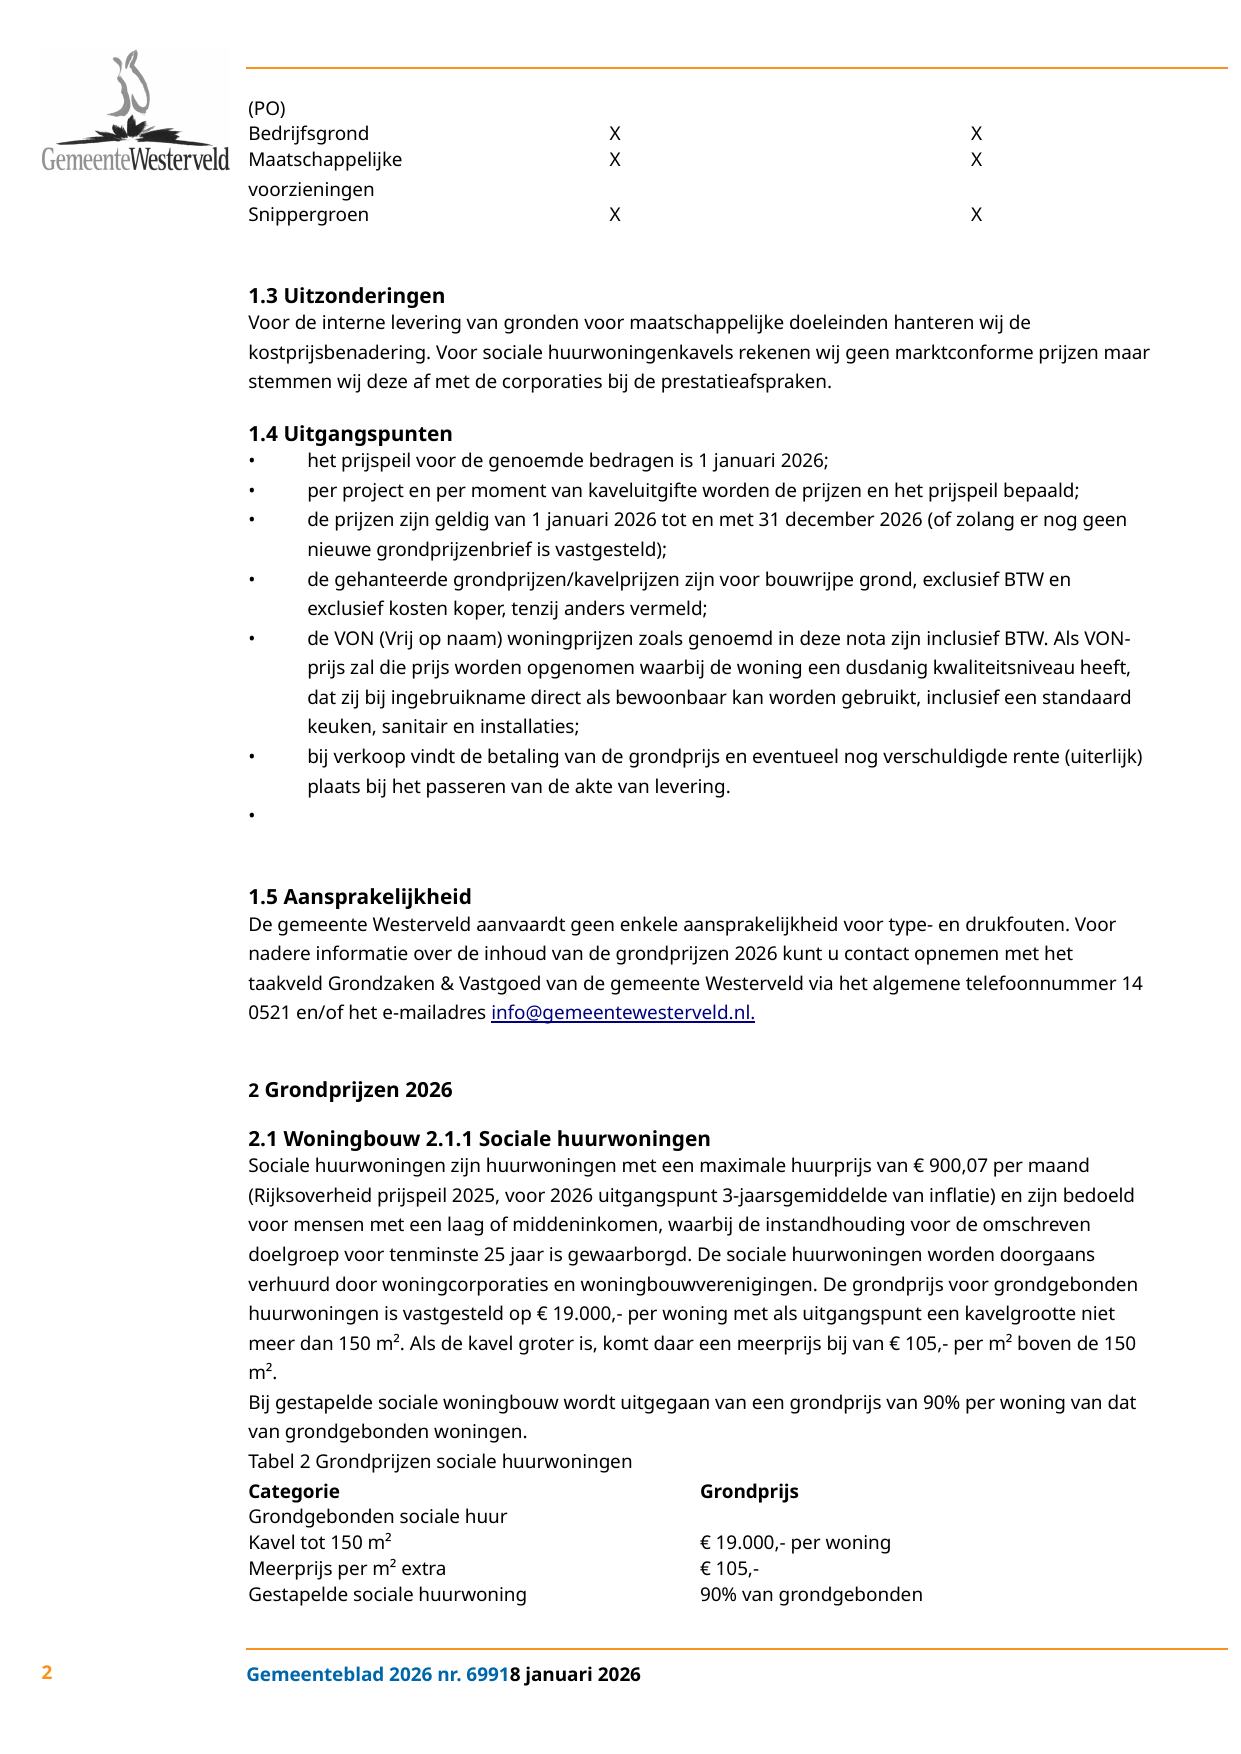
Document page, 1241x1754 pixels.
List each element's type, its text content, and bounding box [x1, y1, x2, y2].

table_header Grondprijs [700, 1478, 1152, 1504]
text Bij gestapelde sociale woningbouw wordt uitgegaan van een grondprijs van 90% per woning van dat van grondgebonden woningen. [248, 1389, 1152, 1444]
table_cell [790, 95, 971, 121]
table_cell € 105,- [700, 1555, 1152, 1581]
list de gehanteerde grondprijzen/kavelprijzen zijn voor bouwrijpe grond, exclusief BTW en exclusief kosten koper, tenzij anders vermeld; [248, 566, 1152, 621]
text 2.1 Woningbouw 2.1.1 Sociale huurwoningen [248, 1124, 1152, 1152]
text Voor de interne levering van gronden voor maatschappelijke doeleinden hanteren wij de kostprijsbenadering. Voor sociale huurwoningenkavels rekenen wij geen marktconforme prijzen maar stemmen wij deze af met de corporaties bij de prestatieafspraken. [248, 309, 1152, 394]
table_cell 90% van grondgebonden [700, 1581, 1152, 1607]
table_cell [429, 146, 609, 202]
table_cell X [609, 146, 790, 202]
list de VON (Vrij op naam) woningprijzen zoals genoemd in deze nota zijn inclusief BTW. Als VON-prijs zal die prijs worden opgenomen waarbij de woning een dusdanig kwaliteitsniveau heeft, dat zij bij ingebruikname direct als bewoonbaar kan worden gebruikt, inclusief een standaard keuken, sanitair en installaties; [248, 625, 1152, 739]
table_cell [609, 95, 790, 121]
list bij verkoop vindt de betaling van de grondprijs en eventueel nog verschuldigde rente (uiterlijk) plaats bij het passeren van de akte van levering. [248, 743, 1152, 798]
table_cell X [609, 202, 790, 227]
table_header Categorie [248, 1478, 700, 1504]
picture [41, 47, 231, 172]
text 1.4 Uitgangspunten [248, 419, 1152, 447]
table_cell X [609, 121, 790, 146]
table_cell [429, 121, 609, 146]
table_cell [429, 202, 609, 227]
table_cell X [971, 121, 1152, 146]
table_cell Bedrijfsgrond [248, 121, 429, 146]
list de prijzen zijn geldig van 1 januari 2026 tot en met 31 december 2026 (of zolang er nog geen nieuwe grondprijzenbrief is vastgesteld); [248, 507, 1152, 562]
table_cell X [971, 146, 1152, 202]
list per project en per moment van kaveluitgifte worden de prijzen en het prijspeil bepaald; [248, 477, 1152, 503]
text De gemeente Westerveld aanvaardt geen enkele aansprakelijkheid voor type- en drukfouten. Voor nadere informatie over de inhoud van de grondprijzen 2026 kunt u contact opnemen met het taakveld Grondzaken & Vastgoed van de gemeente Westerveld via het algemene telefoonnummer 14 0521 en/of het e-mailadres info@gemeentewesterveld.nl. [248, 911, 1152, 1025]
text Tabel 2 Grondprijzen sociale huurwoningen [248, 1448, 1152, 1474]
list het prijspeil voor de genoemde bedragen is 1 januari 2026; [248, 447, 1152, 473]
table_cell [790, 202, 971, 227]
table_cell [429, 95, 609, 121]
text 1.3 Uitzonderingen [248, 281, 1152, 309]
table_cell X [971, 202, 1152, 227]
table_cell € 19.000,- per woning [700, 1530, 1152, 1555]
table_cell (PO) [248, 95, 429, 121]
table_cell [790, 121, 971, 146]
table_cell Grondgebonden sociale huur [248, 1504, 700, 1529]
table_cell Maatschappelijke voorzieningen [248, 146, 429, 202]
table_cell Meerprijs per m² extra [248, 1555, 700, 1581]
table_cell Gestapelde sociale huurwoning [248, 1581, 700, 1607]
table_cell [700, 1504, 1152, 1529]
text 1.5 Aansprakelijkheid [248, 882, 1152, 911]
text 2 Grondprijzen 2026 [248, 1075, 1152, 1103]
text Sociale huurwoningen zijn huurwoningen met een maximale huurprijs van € 900,07 per maand (Rijksoverheid prijspeil 2025, voor 2026 uitgangspunt 3-jaarsgemiddelde van inflatie) en zijn bedoeld voor mensen met een laag of middeninkomen, waarbij de instandhouding voor de omschreven doelgroep voor tenminste 25 jaar is gewaarborgd. De sociale huurwoningen worden doorgaans verhuurd door woningcorporaties en woningbouwverenigingen. De grondprijs voor grondgebonden huurwoningen is vastgesteld op € 19.000,- per woning met als uitgangspunt een kavelgrootte niet meer dan 150 m². Als de kavel groter is, komt daar een meerprijs bij van € 105,- per m² boven de 150 m². [248, 1152, 1152, 1385]
table_cell Snippergroen [248, 202, 429, 227]
table_cell [971, 95, 1152, 121]
table_cell Kavel tot 150 m² [248, 1530, 700, 1555]
table_cell [790, 146, 971, 202]
